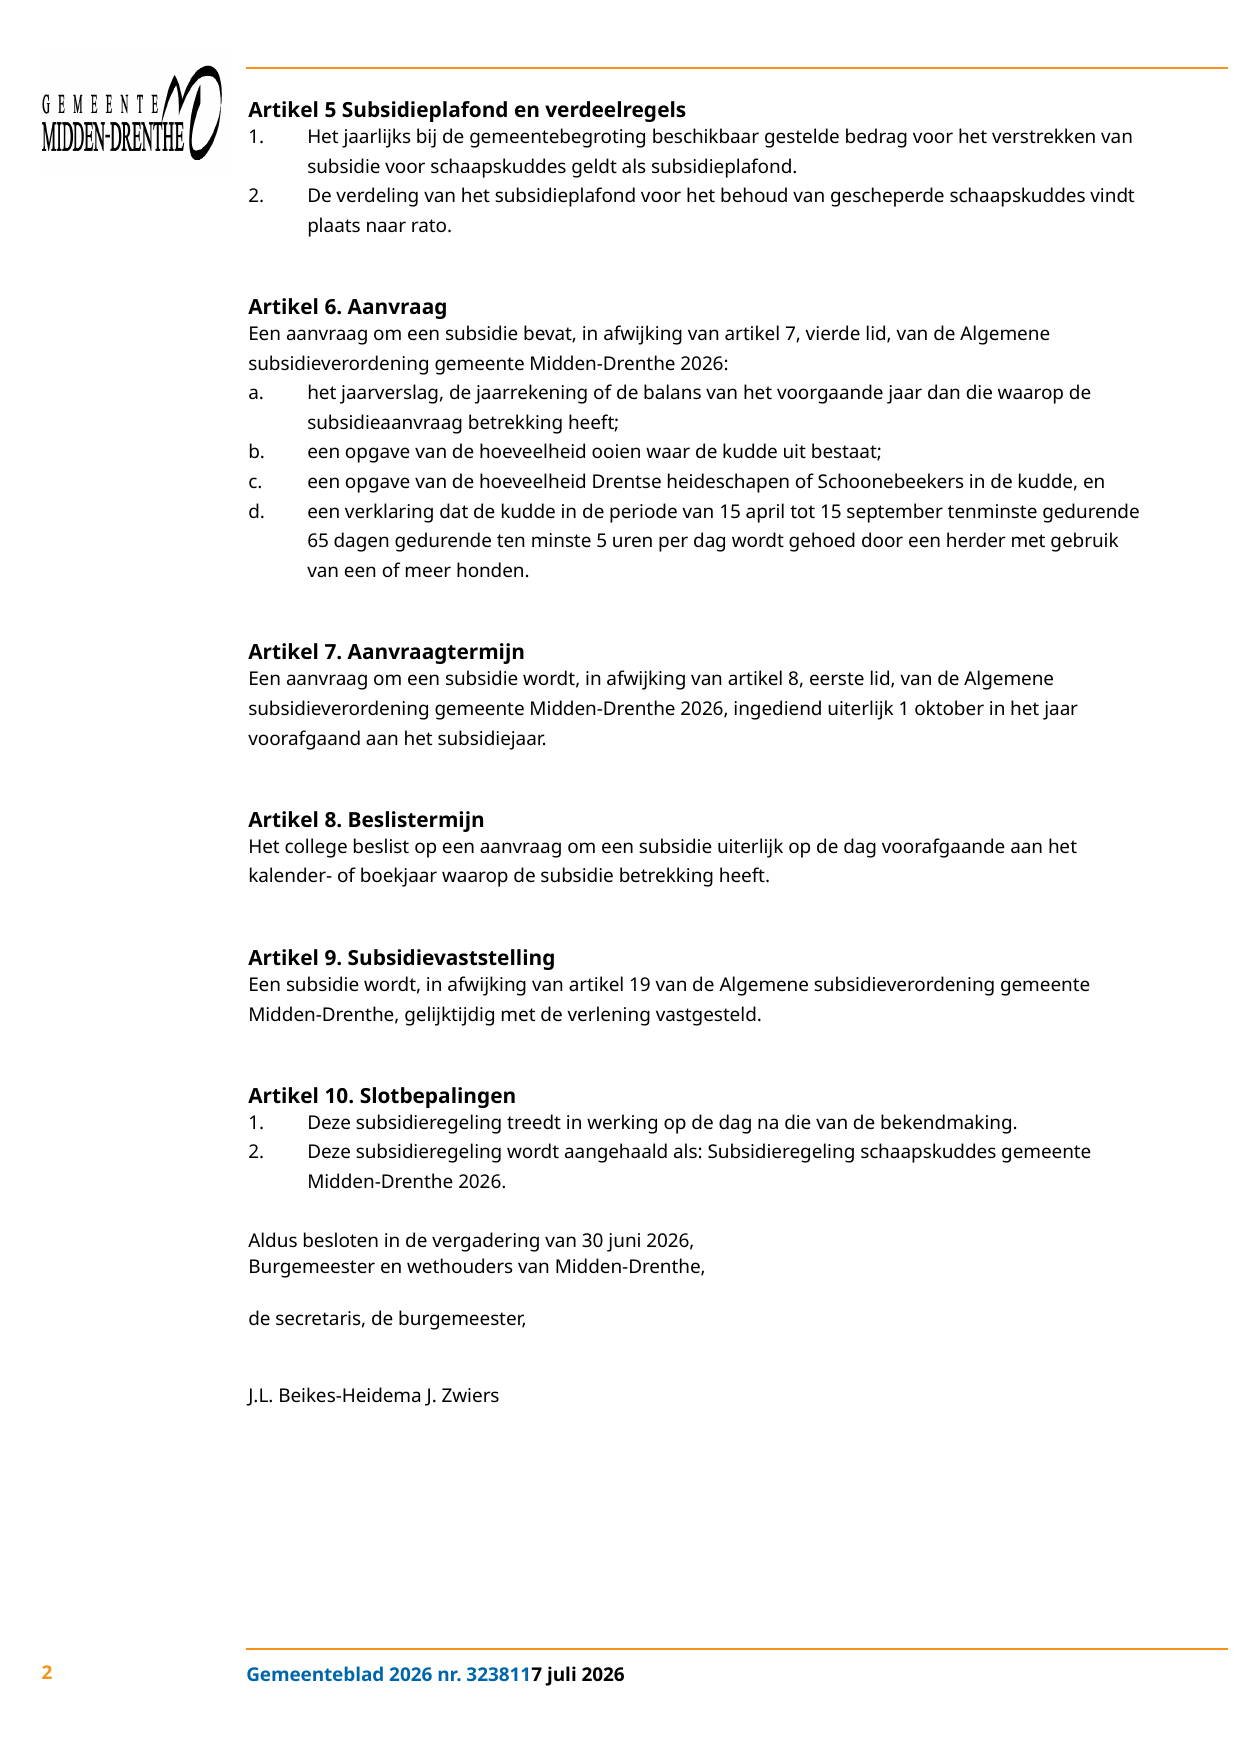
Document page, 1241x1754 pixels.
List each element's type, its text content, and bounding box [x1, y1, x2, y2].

text Een aanvraag om een subsidie wordt, in afwijking van artikel 8, eerste lid, van de Algemene subsidieverordening gemeente Midden-Drenthe 2026, ingediend uiterlijk 1 oktober in het jaar voorafgaand aan het subsidiejaar. [248, 666, 1152, 750]
text Aldus besloten in de vergadering van 30 juni 2026, [248, 1227, 1152, 1253]
text Het college beslist op een aanvraag om een subsidie uiterlijk op de dag voorafgaande aan het kalender- of boekjaar waarop de subsidie betrekking heeft. [248, 833, 1152, 888]
text Een aanvraag om een subsidie bevat, in afwijking van artikel 7, vierde lid, van de Algemene subsidieverordening gemeente Midden-Drenthe 2026: [248, 320, 1152, 376]
text Artikel 8. Beslistermijn [248, 805, 1152, 833]
list De verdeling van het subsidieplafond voor het behoud van gescheperde schaapskuddes vindt plaats naar rato. [248, 182, 1152, 238]
picture [41, 47, 231, 172]
text Burgemeester en wethouders van Midden-Drenthe, [248, 1253, 1152, 1279]
list een opgave van de hoeveelheid ooien waar de kudde uit bestaat; [248, 439, 1152, 464]
text de secretaris, de burgemeester, [248, 1305, 1152, 1330]
list Deze subsidieregeling wordt aangehaald als: Subsidieregeling schaapskuddes gemeente Midden-Drenthe 2026. [248, 1139, 1152, 1194]
text Artikel 9. Subsidievaststelling [248, 943, 1152, 971]
list een opgave van de hoeveelheid Drentse heideschapen of Schoonebeekers in de kudde, en [248, 468, 1152, 494]
text Een subsidie wordt, in afwijking van artikel 19 van de Algemene subsidieverordening gemeente Midden-Drenthe, gelijktijdig met de verlening vastgesteld. [248, 971, 1152, 1026]
list een verklaring dat de kudde in de periode van 15 april tot 15 september tenminste gedurende 65 dagen gedurende ten minste 5 uren per dag wordt gehoed door een herder met gebruik van een of meer honden. [248, 498, 1152, 583]
text Artikel 7. Aanvraagtermijn [248, 637, 1152, 666]
text Artikel 10. Slotbepalingen [248, 1081, 1152, 1109]
text J.L. Beikes-Heidema J. Zwiers [248, 1382, 1152, 1408]
list Het jaarlijks bij de gemeentebegroting beschikbaar gestelde bedrag voor het verstrekken van subsidie voor schaapskuddes geldt als subsidieplafond. [248, 123, 1152, 178]
text Artikel 6. Aanvraag [248, 292, 1152, 320]
text Artikel 5 Subsidieplafond en verdeelregels [248, 95, 1152, 123]
list het jaarverslag, de jaarrekening of de balans van het voorgaande jaar dan die waarop de subsidieaanvraag betrekking heeft; [248, 379, 1152, 435]
list Deze subsidieregeling treedt in werking op de dag na die van de bekendmaking. [248, 1109, 1152, 1135]
